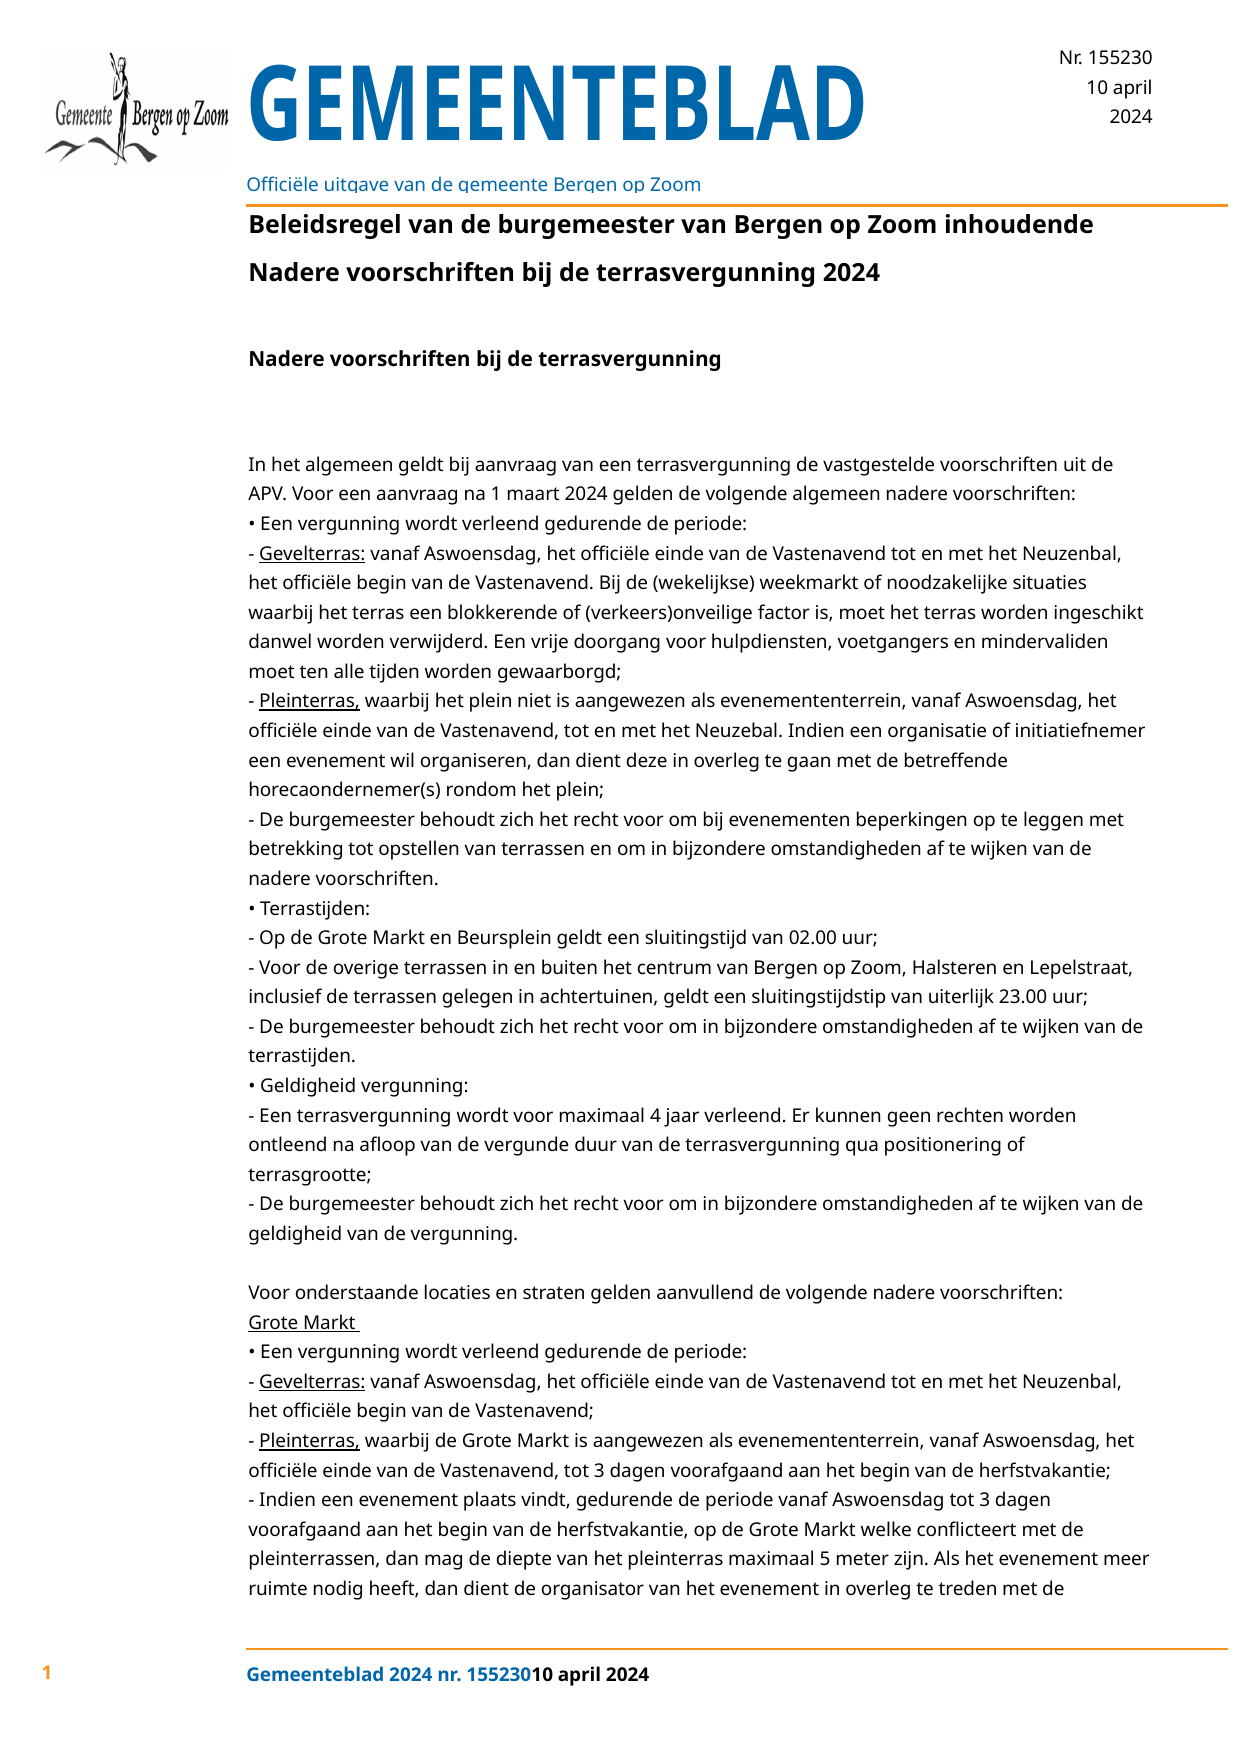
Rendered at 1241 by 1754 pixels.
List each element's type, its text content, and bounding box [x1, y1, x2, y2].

text In het algemeen geldt bij aanvraag van een terrasvergunning de vastgestelde voorschriften uit de APV. Voor een aanvraag na 1 maart 2024 gelden de volgende algemeen nadere voorschriften: [248, 451, 1152, 506]
text - De burgemeester behoudt zich het recht voor om bij evenementen beperkingen op te leggen met betrekking tot opstellen van terrassen en om in bijzondere omstandigheden af te wijken van de nadere voorschriften. [248, 806, 1152, 891]
text - Gevelterras: vanaf Aswoensdag, het officiële einde van de Vastenavend tot en met het Neuzenbal, het officiële begin van de Vastenavend. Bij de (wekelijkse) weekmarkt of noodzakelijke situaties waarbij het terras een blokkerende of (verkeers)onveilige factor is, moet het terras worden ingeschikt danwel worden verwijderd. Een vrije doorgang voor hulpdiensten, voetgangers en mindervaliden moet ten alle tijden worden gewaarborgd; [248, 540, 1152, 684]
text - Gevelterras: vanaf Aswoensdag, het officiële einde van de Vastenavend tot en met het Neuzenbal, het officiële begin van de Vastenavend; [248, 1368, 1152, 1423]
text Grote Markt [248, 1309, 1152, 1334]
picture [41, 47, 231, 172]
text - De burgemeester behoudt zich het recht voor om in bijzondere omstandigheden af te wijken van de geldigheid van de vergunning. [248, 1191, 1152, 1246]
text Nadere voorschriften bij de terrasvergunning [248, 344, 1152, 372]
text - Indien een evenement plaats vindt, gedurende de periode vanaf Aswoensdag tot 3 dagen voorafgaand aan het begin van de herfstvakantie, op de Grote Markt welke conflicteert met de pleinterrassen, dan mag de diepte van het pleinterras maximaal 5 meter zijn. Als het evenement meer ruimte nodig heeft, dan dient de organisator van het evenement in overleg te treden met de [248, 1486, 1152, 1601]
text Voor onderstaande locaties en straten gelden aanvullend de volgende nadere voorschriften: [248, 1279, 1152, 1305]
text - De burgemeester behoudt zich het recht voor om in bijzondere omstandigheden af te wijken van de terrastijden. [248, 1013, 1152, 1068]
text - Een terrasvergunning wordt voor maximaal 4 jaar verleend. Er kunnen geen rechten worden ontleend na afloop van de vergunde duur van de terrasvergunning qua positionering of terrasgrootte; [248, 1102, 1152, 1187]
text - Pleinterras, waarbij de Grote Markt is aangewezen als evenemententerrein, vanaf Aswoensdag, het officiële einde van de Vastenavend, tot 3 dagen voorafgaand aan het begin van de herfstvakantie; [248, 1427, 1152, 1482]
text Beleidsregel van de burgemeester van Bergen op Zoom inhoudende Nadere voorschriften bij de terrasvergunning 2024 [248, 207, 1152, 288]
text • Geldigheid vergunning: [248, 1072, 1152, 1098]
text • Terrastijden: [248, 895, 1152, 920]
text • Een vergunning wordt verleend gedurende de periode: [248, 510, 1152, 536]
text - Pleinterras, waarbij het plein niet is aangewezen als evenemententerrein, vanaf Aswoensdag, het officiële einde van de Vastenavend, tot en met het Neuzebal. Indien een organisatie of initiatiefnemer een evenement wil organiseren, dan dient deze in overleg te gaan met de betreffende horecaondernemer(s) rondom het plein; [248, 688, 1152, 802]
text - Voor de overige terrassen in en buiten het centrum van Bergen op Zoom, Halsteren en Lepelstraat, inclusief de terrassen gelegen in achtertuinen, geldt een sluitingstijdstip van uiterlijk 23.00 uur; [248, 954, 1152, 1009]
text • Een vergunning wordt verleend gedurende de periode: [248, 1338, 1152, 1364]
text - Op de Grote Markt en Beursplein geldt een sluitingstijd van 02.00 uur; [248, 924, 1152, 950]
